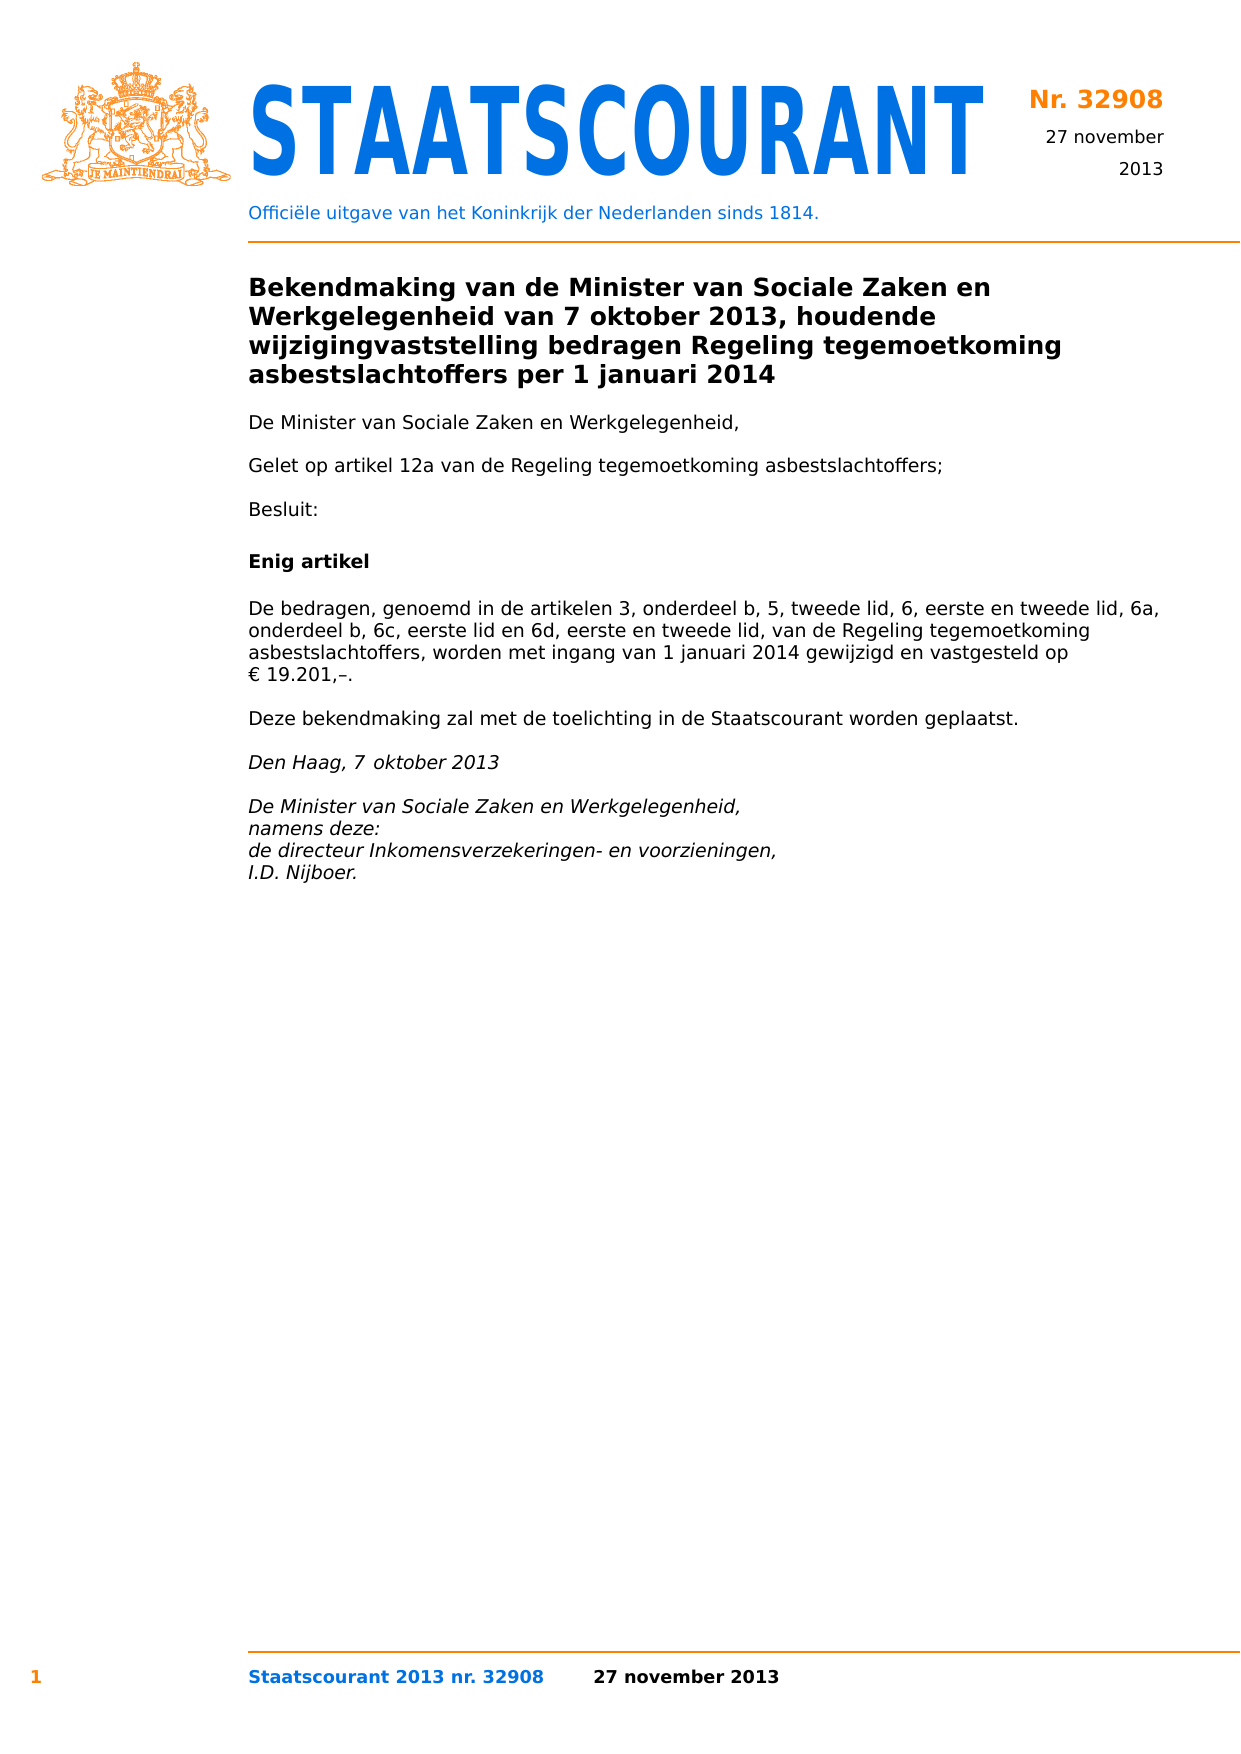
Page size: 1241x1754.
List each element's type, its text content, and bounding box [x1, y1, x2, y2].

text Besluit: [248, 499, 1163, 521]
subtitle Enig artikel [248, 551, 1163, 573]
table_header STAATSCOURANT [248, 62, 998, 203]
table_cell Officiële uitgave van het Koninkrijk der Nederlanden sinds 1814. [248, 203, 1240, 241]
table_header Nr. 32908 [998, 62, 1240, 121]
subtitle Bekendmaking van de Minister van Sociale Zaken en Werkgelegenheid van 7 oktober 2013, houdende wijzigingvaststelling bedragen Regeling tegemoetkoming asbestslachtoffers per 1 januari 2014 [248, 273, 1163, 390]
text Den Haag, 7 oktober 2013 [248, 752, 1163, 774]
text Gelet op artikel 12a van de Regeling tegemoetkoming asbestslachtoffers; [248, 455, 1163, 477]
table_cell 2013 [998, 153, 1240, 203]
text De Minister van Sociale Zaken en Werkgelegenheid, namens deze: de directeur Inkomensverzekeringen- en voorzieningen, I.D. Nijboer. [248, 796, 1163, 884]
text Deze bekendmaking zal met de toelichting in de Staatscourant worden geplaatst. [248, 708, 1163, 730]
picture [41, 62, 231, 186]
text De Minister van Sociale Zaken en Werkgelegenheid, [248, 412, 1163, 433]
table_header [25, 62, 248, 241]
text De bedragen, genoemd in de artikelen 3, onderdeel b, 5, tweede lid, 6, eerste en tweede lid, 6a, onderdeel b, 6c, eerste lid en 6d, eerste en tweede lid, van de Regeling tegemoetkoming asbestslachtoffers, worden met ingang van 1 januari 2014 gewijzigd en vastgesteld op € 19.201,–. [248, 598, 1163, 686]
table_cell 27 november [998, 121, 1240, 153]
